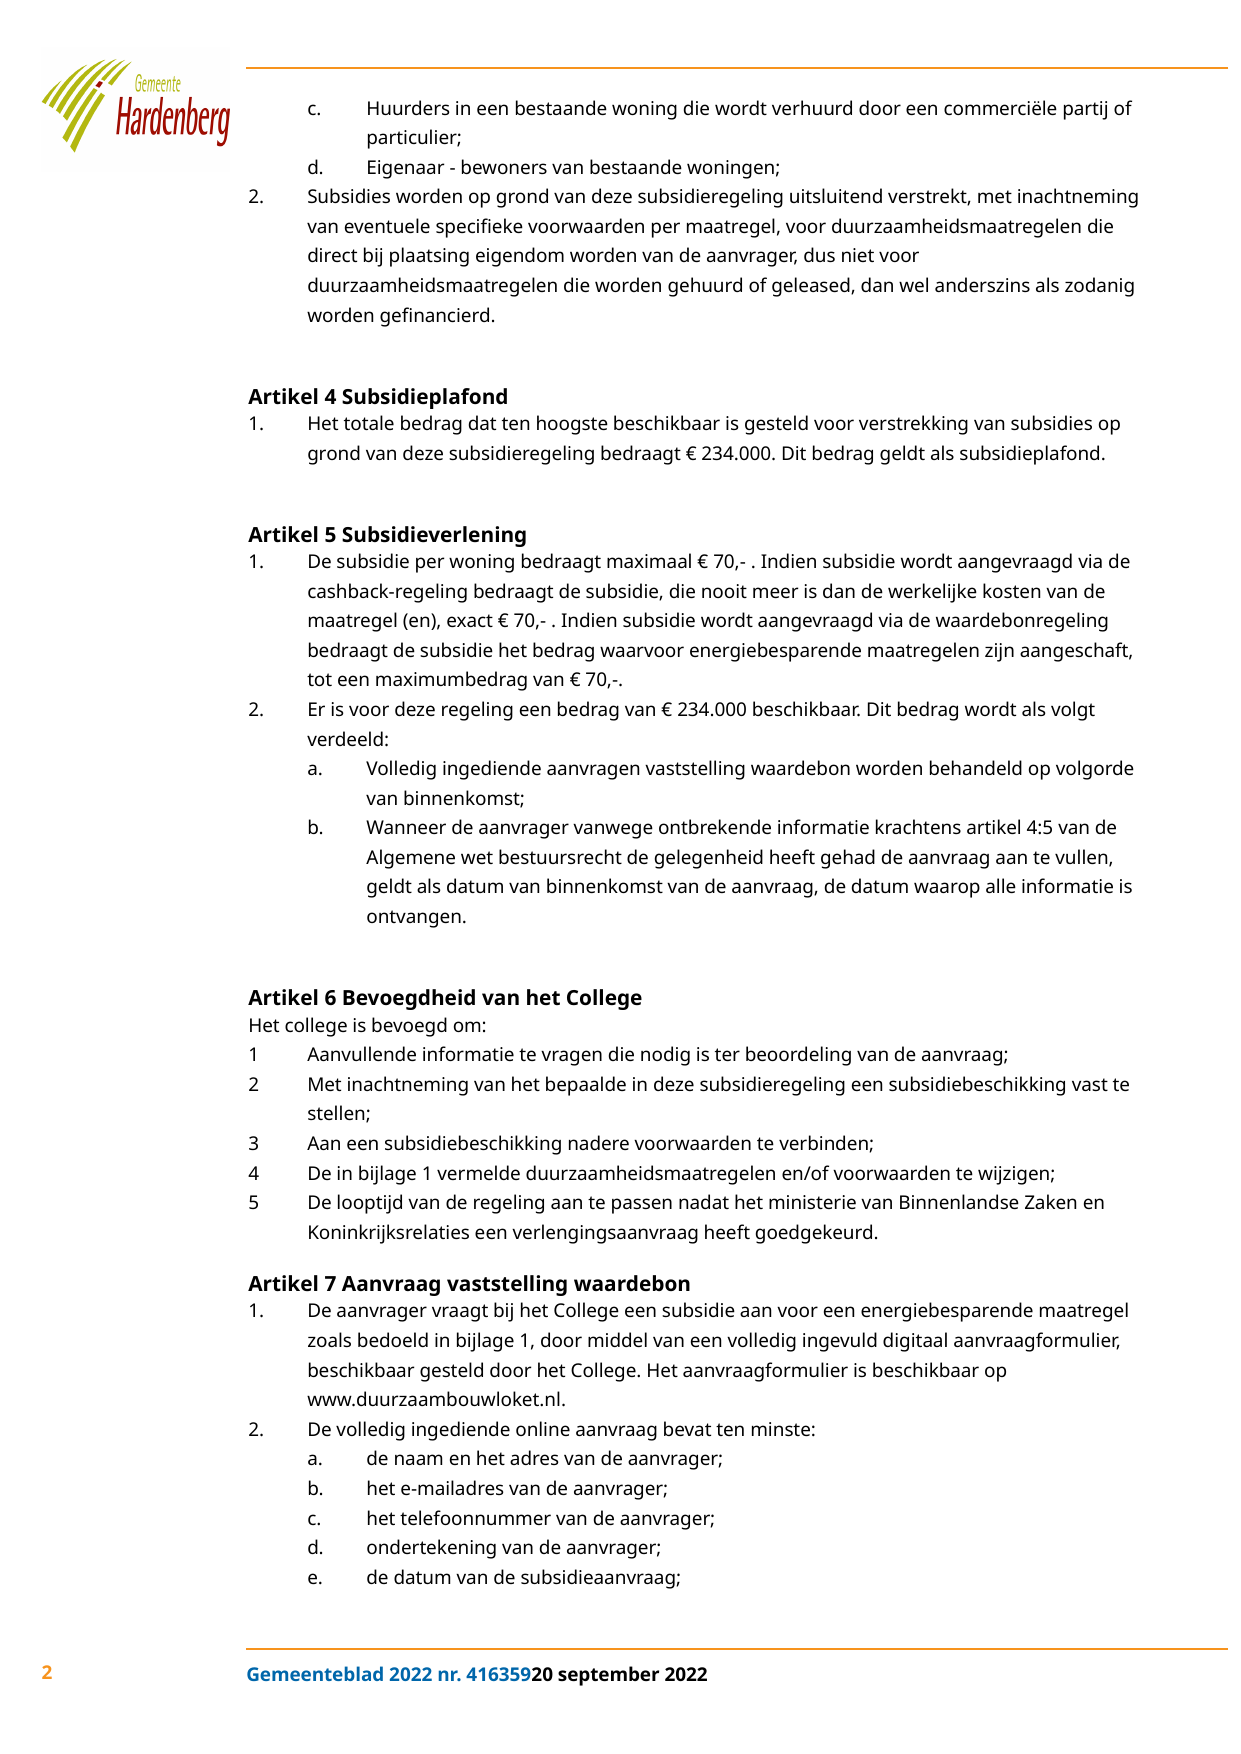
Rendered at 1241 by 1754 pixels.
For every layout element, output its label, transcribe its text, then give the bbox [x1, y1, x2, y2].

list Er is voor deze regeling een bedrag van € 234.000 beschikbaar. Dit bedrag wordt als volgt verdeeld: [248, 696, 1152, 752]
list het telefoonnummer van de aanvrager; [307, 1505, 1152, 1531]
list De aanvrager vraagt bij het College een subsidie aan voor een energiebesparende maatregel zoals bedoeld in bijlage 1, door middel van een volledig ingevuld digitaal aanvraagformulier, beschikbaar gesteld door het College. Het aanvraagformulier is beschikbaar op www.duurzaambouwloket.nl. [248, 1298, 1152, 1412]
picture [41, 47, 231, 172]
list het e-mailadres van de aanvrager; [307, 1475, 1152, 1501]
text Artikel 6 Bevoegdheid van het College [248, 983, 1152, 1012]
list Het totale bedrag dat ten hoogste beschikbaar is gesteld voor verstrekking van subsidies op grond van deze subsidieregeling bedraagt € 234.000. Dit bedrag geldt als subsidieplafond. [248, 410, 1152, 466]
list De volledig ingediende online aanvraag bevat ten minste: [248, 1416, 1152, 1442]
list Eigenaar - bewoners van bestaande woningen; [307, 154, 1152, 180]
text Het college is bevoegd om: [248, 1012, 1152, 1037]
list Huurders in een bestaande woning die wordt verhuurd door een commerciële partij of particulier; [307, 95, 1152, 150]
text Artikel 7 Aanvraag vaststelling waardebon [248, 1269, 1152, 1298]
list Aanvullende informatie te vragen die nodig is ter beoordeling van de aanvraag; [248, 1041, 1152, 1067]
list De subsidie per woning bedraagt maximaal € 70,- . Indien subsidie wordt aangevraagd via de cashback-regeling bedraagt de subsidie, die nooit meer is dan de werkelijke kosten van de maatregel (en), exact € 70,- . Indien subsidie wordt aangevraagd via de waardebonregeling bedraagt de subsidie het bedrag waarvoor energiebesparende maatregelen zijn aangeschaft, tot een maximumbedrag van € 70,-. [248, 548, 1152, 692]
list Met inachtneming van het bepaalde in deze subsidieregeling een subsidiebeschikking vast te stellen; [248, 1071, 1152, 1126]
list ondertekening van de aanvrager; [307, 1534, 1152, 1560]
list Volledig ingediende aanvragen vaststelling waardebon worden behandeld op volgorde van binnenkomst; [307, 755, 1152, 811]
text Artikel 5 Subsidieverlening [248, 520, 1152, 548]
text Artikel 4 Subsidieplafond [248, 382, 1152, 410]
list Aan een subsidiebeschikking nadere voorwaarden te verbinden; [248, 1130, 1152, 1156]
list De in bijlage 1 vermelde duurzaamheidsmaatregelen en/of voorwaarden te wijzigen; [248, 1160, 1152, 1185]
list Wanneer de aanvrager vanwege ontbrekende informatie krachtens artikel 4:5 van de Algemene wet bestuursrecht de gelegenheid heeft gehad de aanvraag aan te vullen, geldt als datum van binnenkomst van de aanvraag, de datum waarop alle informatie is ontvangen. [307, 814, 1152, 929]
list de datum van de subsidieaanvraag; [307, 1564, 1152, 1590]
list Subsidies worden op grond van deze subsidieregeling uitsluitend verstrekt, met inachtneming van eventuele specifieke voorwaarden per maatregel, voor duurzaamheidsmaatregelen die direct bij plaatsing eigendom worden van de aanvrager, dus niet voor duurzaamheidsmaatregelen die worden gehuurd of geleased, dan wel anderszins als zodanig worden gefinancierd. [248, 183, 1152, 328]
list de naam en het adres van de aanvrager; [307, 1446, 1152, 1471]
list De looptijd van de regeling aan te passen nadat het ministerie van Binnenlandse Zaken en Koninkrijksrelaties een verlengingsaanvraag heeft goedgekeurd. [248, 1189, 1152, 1244]
